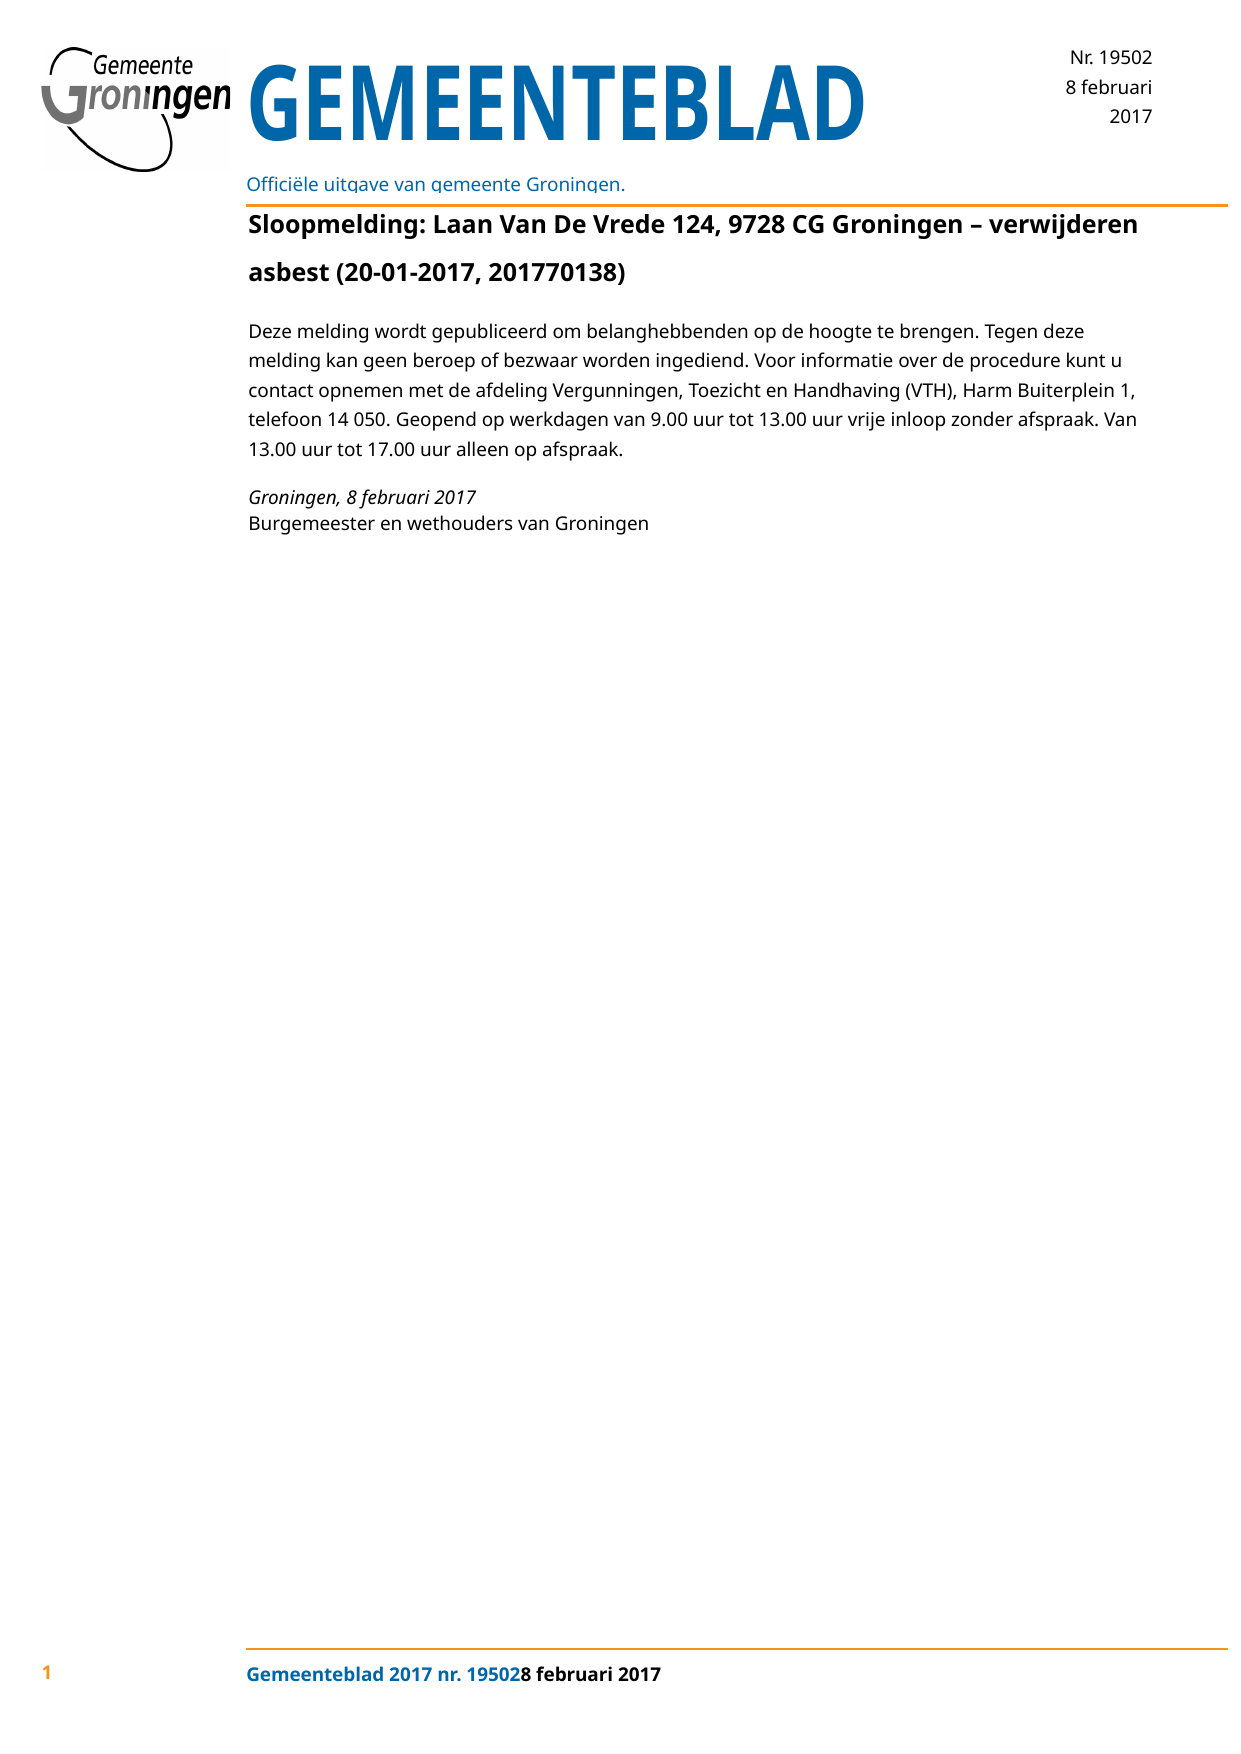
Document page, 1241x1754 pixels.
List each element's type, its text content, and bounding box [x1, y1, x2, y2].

picture [41, 47, 231, 172]
text Groningen, 8 februari 2017 [248, 484, 1152, 510]
text Deze melding wordt gepubliceerd om belanghebbenden op de hoogte te brengen. Tegen deze melding kan geen beroep of bezwaar worden ingediend. Voor informatie over de procedure kunt u contact opnemen met de afdeling Vergunningen, Toezicht en Handhaving (VTH), Harm Buiterplein 1, telefoon 14 050. Geopend op werkdagen van 9.00 uur tot 13.00 uur vrije inloop zonder afspraak. Van 13.00 uur tot 17.00 uur alleen op afspraak. [248, 318, 1152, 462]
text Sloopmelding: Laan Van De Vrede 124, 9728 CG Groningen – verwijderen asbest (20-01-2017, 201770138) [248, 207, 1152, 288]
text Burgemeester en wethouders van Groningen [248, 510, 1152, 536]
